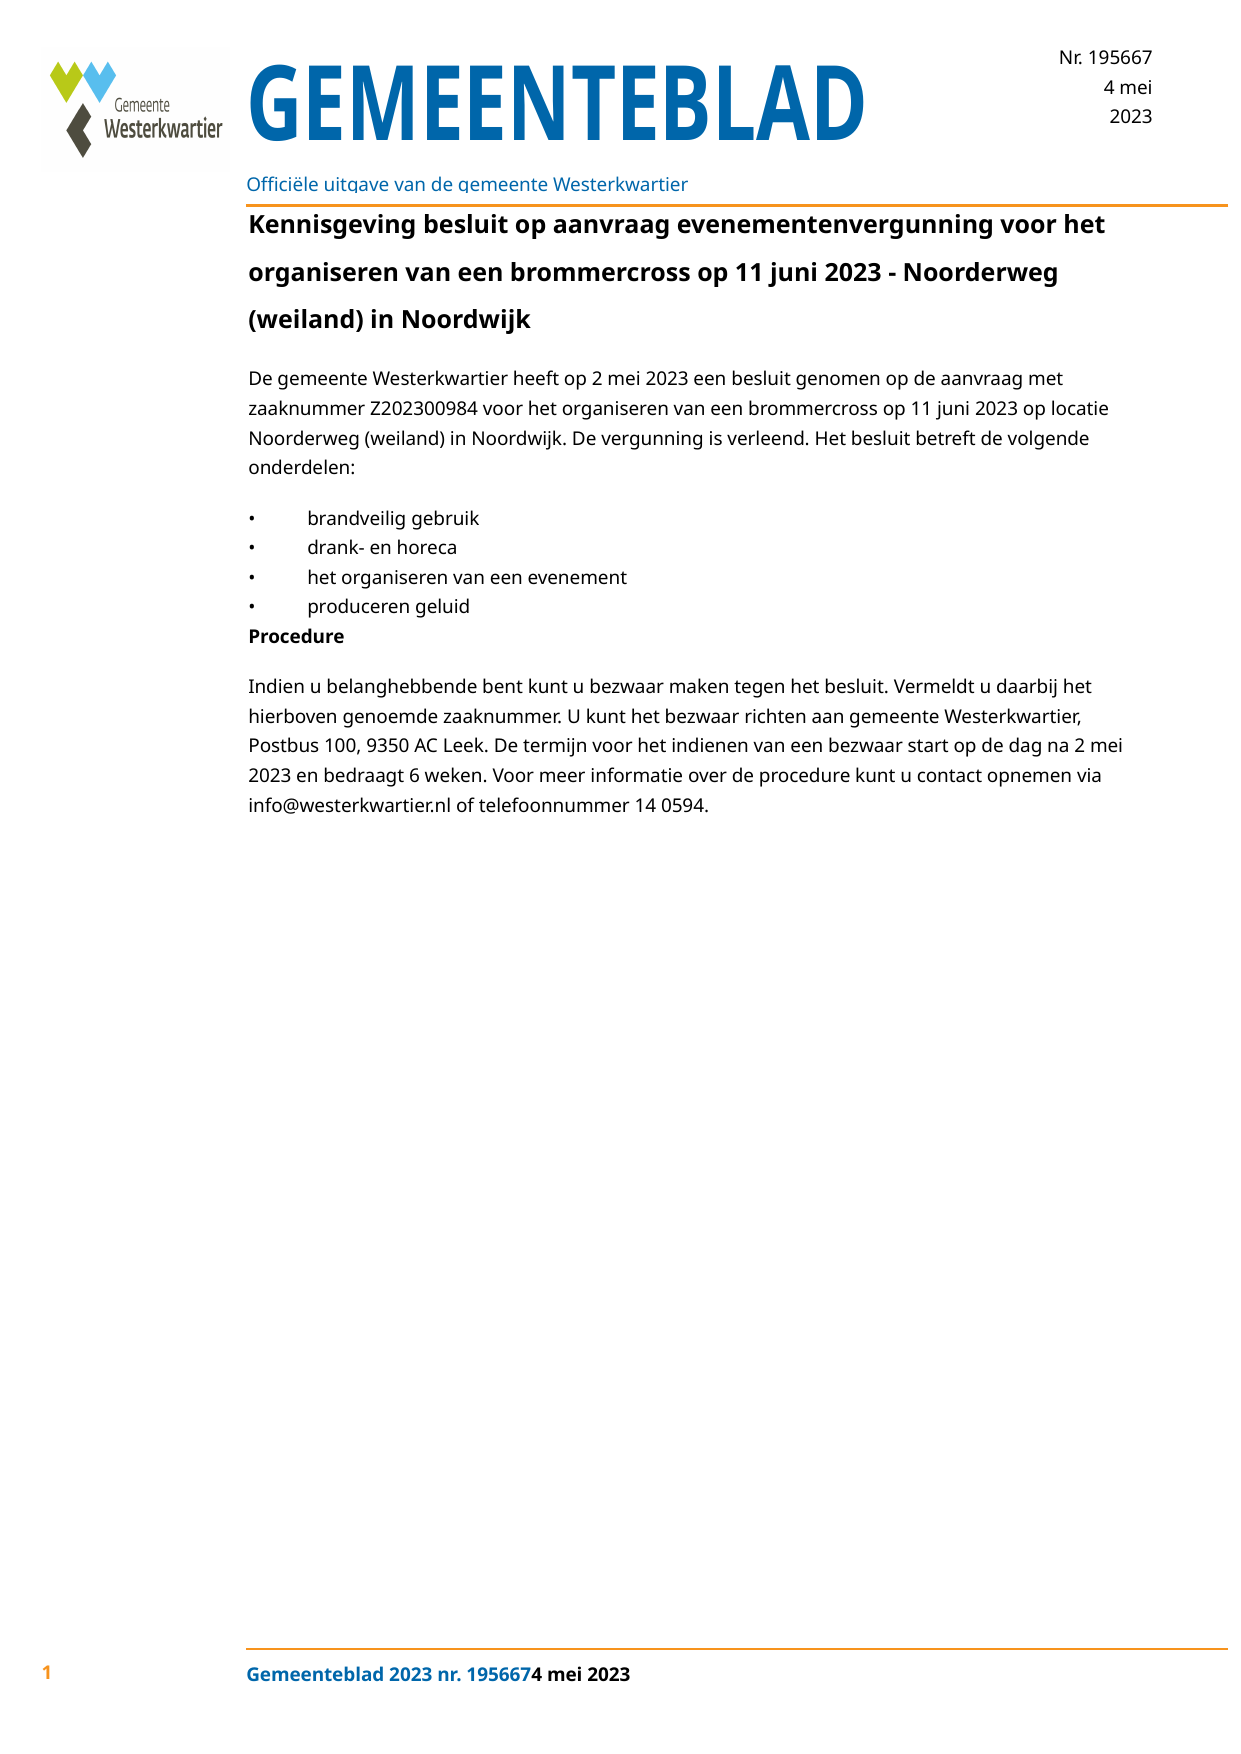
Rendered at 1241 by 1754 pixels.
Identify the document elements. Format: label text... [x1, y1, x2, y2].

text Procedure [248, 623, 1152, 649]
picture [41, 47, 231, 172]
list brandveilig gebruik [248, 505, 1152, 530]
text Indien u belanghebbende bent kunt u bezwaar maken tegen het besluit. Vermeldt u daarbij het hierboven genoemde zaaknummer. U kunt het bezwaar richten aan gemeente Westerkwartier, Postbus 100, 9350 AC Leek. De termijn voor het indienen van een bezwaar start op de dag na 2 mei 2023 en bedraagt 6 weken. Voor meer informatie over de procedure kunt u contact opnemen via info@westerkwartier.nl of telefoonnummer 14 0594. [248, 673, 1152, 817]
list het organiseren van een evenement [248, 564, 1152, 589]
list drank- en horeca [248, 534, 1152, 560]
list produceren geluid [248, 593, 1152, 619]
text Kennisgeving besluit op aanvraag evenementenvergunning voor het organiseren van een brommercross op 11 juni 2023 - Noorderweg (weiland) in Noordwijk [248, 207, 1152, 336]
text De gemeente Westerkwartier heeft op 2 mei 2023 een besluit genomen op de aanvraag met zaaknummer Z202300984 voor het organiseren van een brommercross op 11 juni 2023 op locatie Noorderweg (weiland) in Noordwijk. De vergunning is verleend. Het besluit betreft de volgende onderdelen: [248, 366, 1152, 480]
